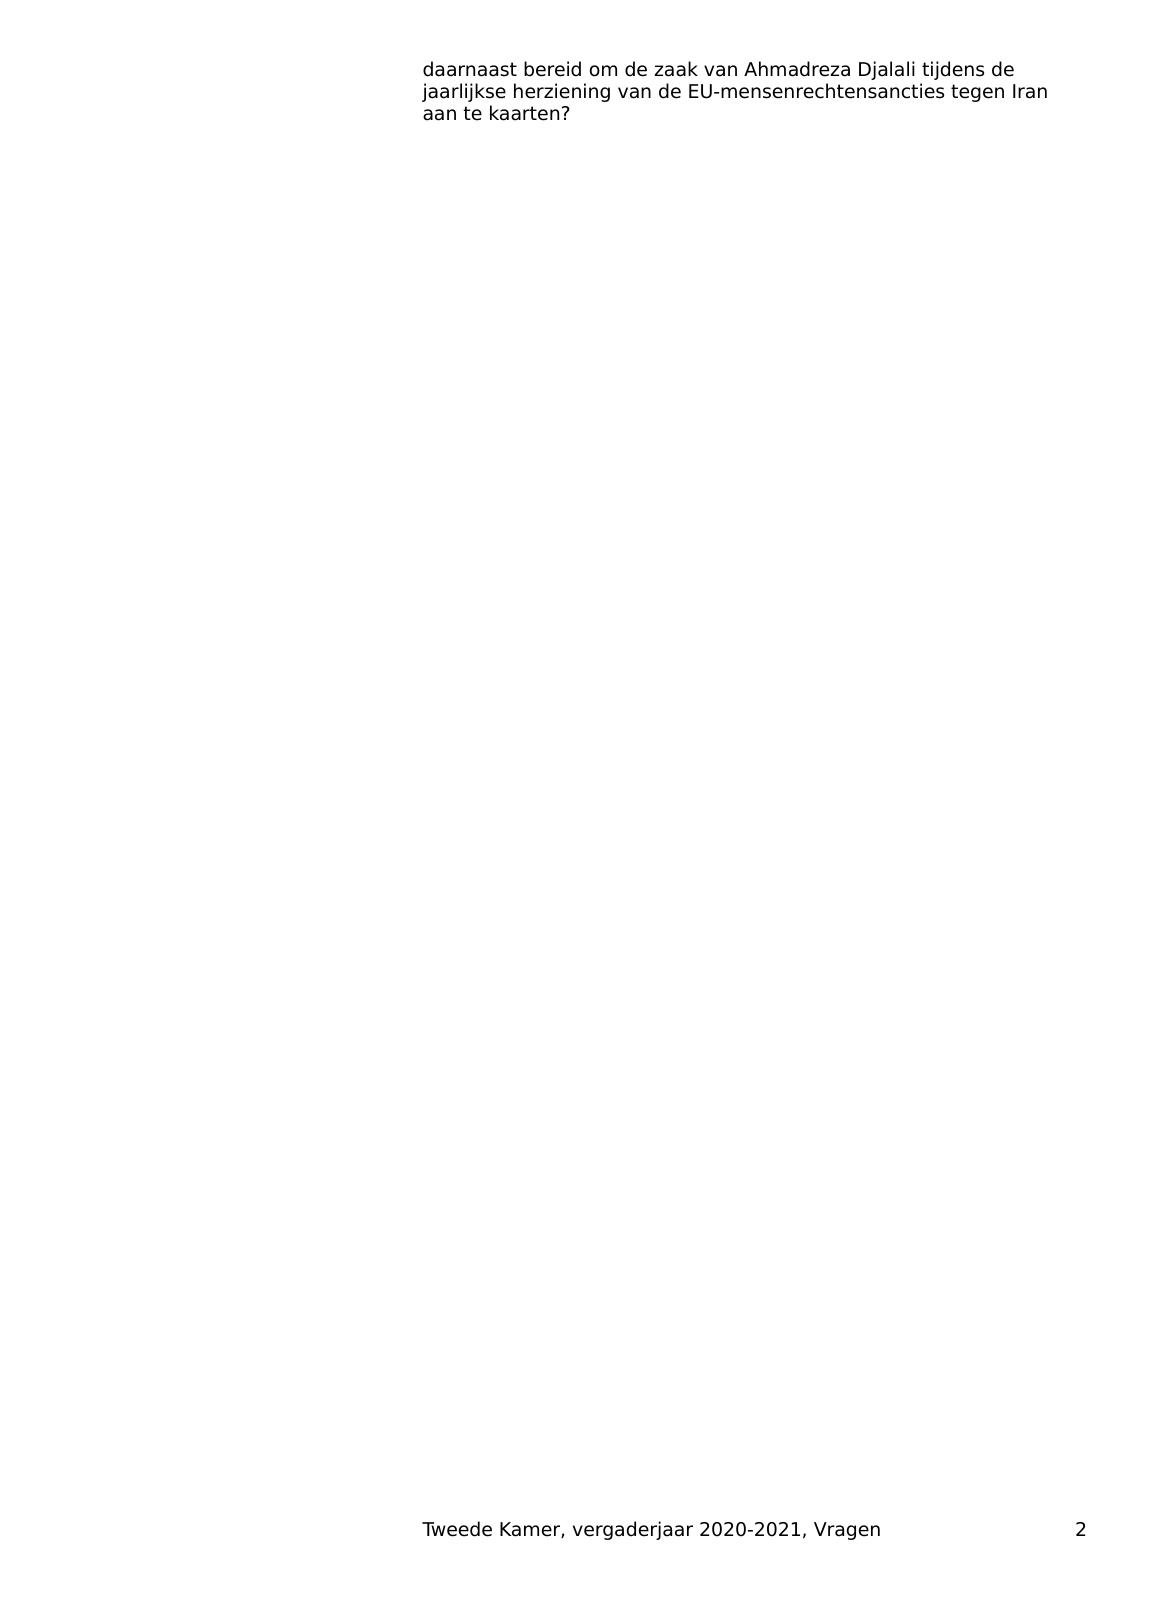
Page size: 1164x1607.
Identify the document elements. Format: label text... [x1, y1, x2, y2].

text daarnaast bereid om de zaak van Ahmadreza Djalali tijdens de jaarlijkse herziening van de EU-mensenrechtensancties tegen Iran aan te kaarten? [422, 59, 1087, 125]
